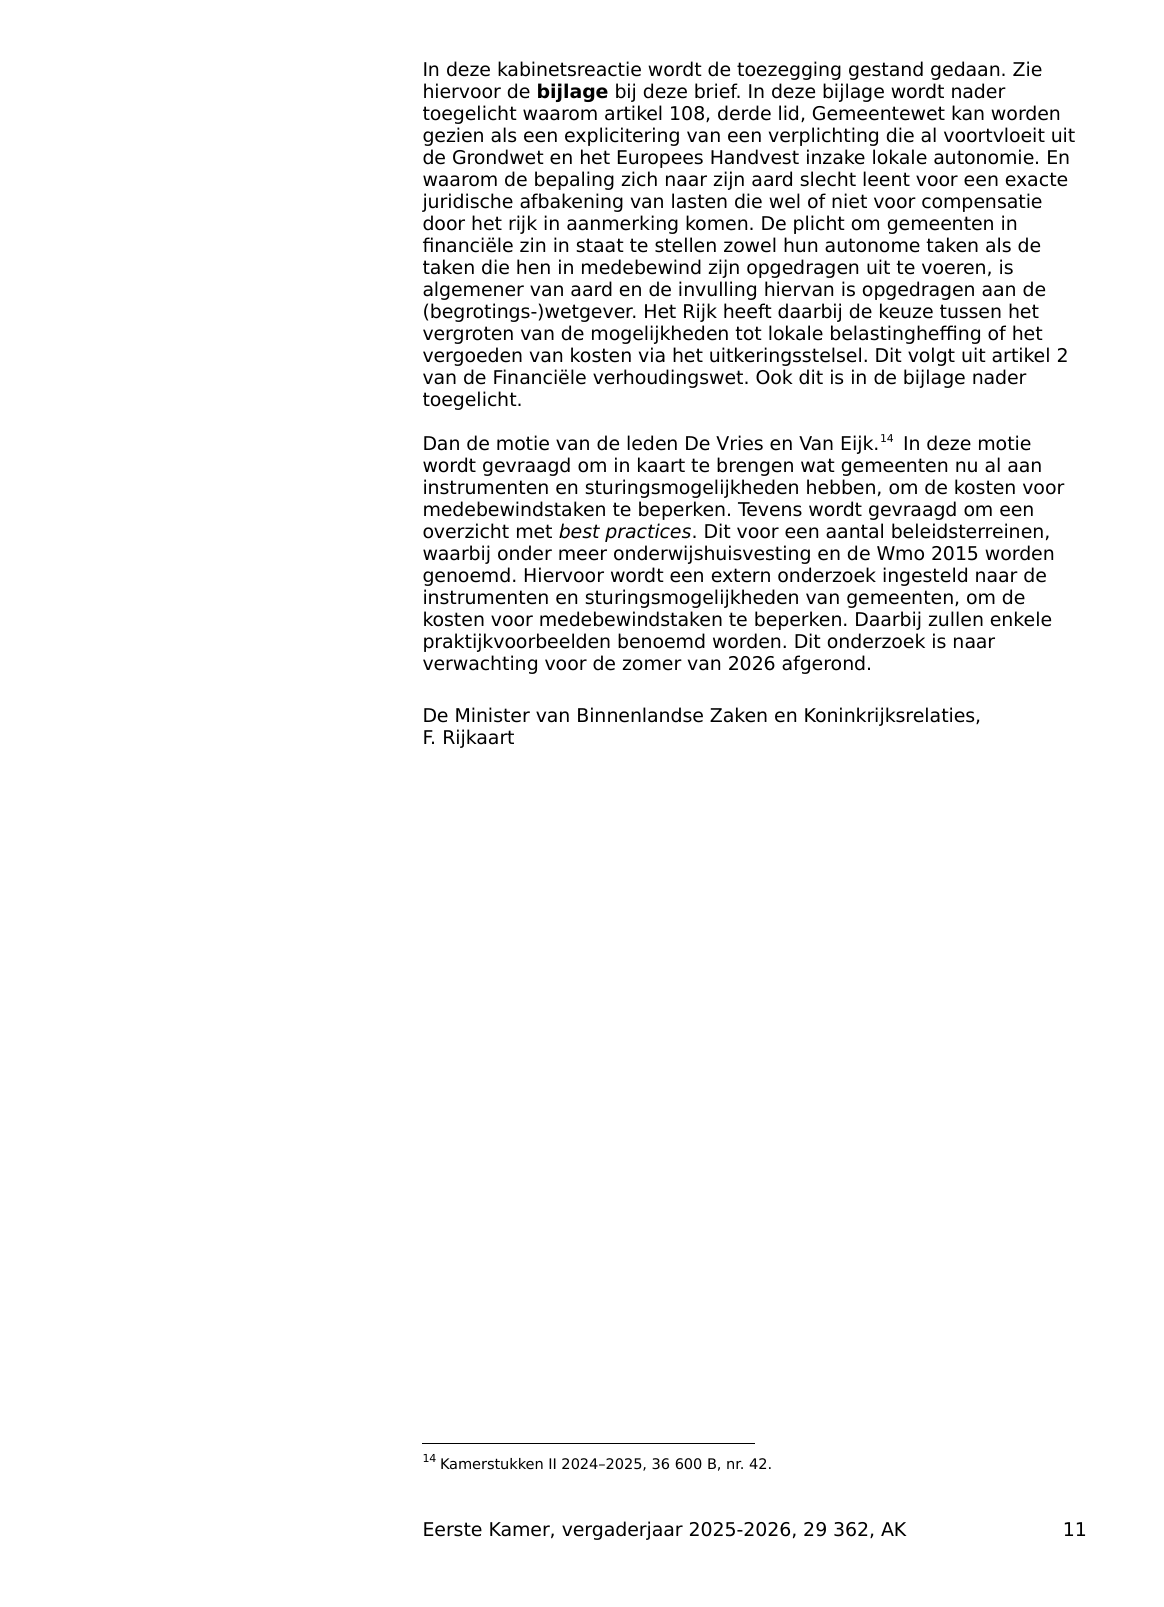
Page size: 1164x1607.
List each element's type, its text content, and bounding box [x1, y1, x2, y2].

text In deze kabinetsreactie wordt de toezegging gestand gedaan. Zie hiervoor de bijlage bij deze brief. In deze bijlage wordt nader toegelicht waarom artikel 108, derde lid, Gemeentewet kan worden gezien als een explicitering van een verplichting die al voortvloeit uit de Grondwet en het Europees Handvest inzake lokale autonomie. En waarom de bepaling zich naar zijn aard slecht leent voor een exacte juridische afbakening van lasten die wel of niet voor compensatie door het rijk in aanmerking komen. De plicht om gemeenten in financiële zin in staat te stellen zowel hun autonome taken als de taken die hen in medebewind zijn opgedragen uit te voeren, is algemener van aard en de invulling hiervan is opgedragen aan de (begrotings-)wetgever. Het Rijk heeft daarbij de keuze tussen het vergroten van de mogelijkheden tot lokale belastingheffing of het vergoeden van kosten via het uitkeringsstelsel. Dit volgt uit artikel 2 van de Financiële verhoudingswet. Ook dit is in de bijlage nader toegelicht. [422, 59, 1087, 411]
text Kamerstukken II 2024–2025, 36 600 B, nr. 42. [422, 1452, 1087, 1474]
text Dan de motie van de leden De Vries en Van Eijk. In deze motie wordt gevraagd om in kaart te brengen wat gemeenten nu al aan instrumenten en sturingsmogelijkheden hebben, om de kosten voor medebewindstaken te beperken. Tevens wordt gevraagd om een overzicht met best practices. Dit voor een aantal beleidsterreinen, waarbij onder meer onderwijshuisvesting en de Wmo 2015 worden genoemd. Hiervoor wordt een extern onderzoek ingesteld naar de instrumenten en sturingsmogelijkheden van gemeenten, om de kosten voor medebewindstaken te beperken. Daarbij zullen enkele praktijkvoorbeelden benoemd worden. Dit onderzoek is naar verwachting voor de zomer van 2026 afgerond. [422, 433, 1087, 675]
text De Minister van Binnenlandse Zaken en Koninkrijksrelaties, F. Rijkaart [422, 705, 1087, 749]
